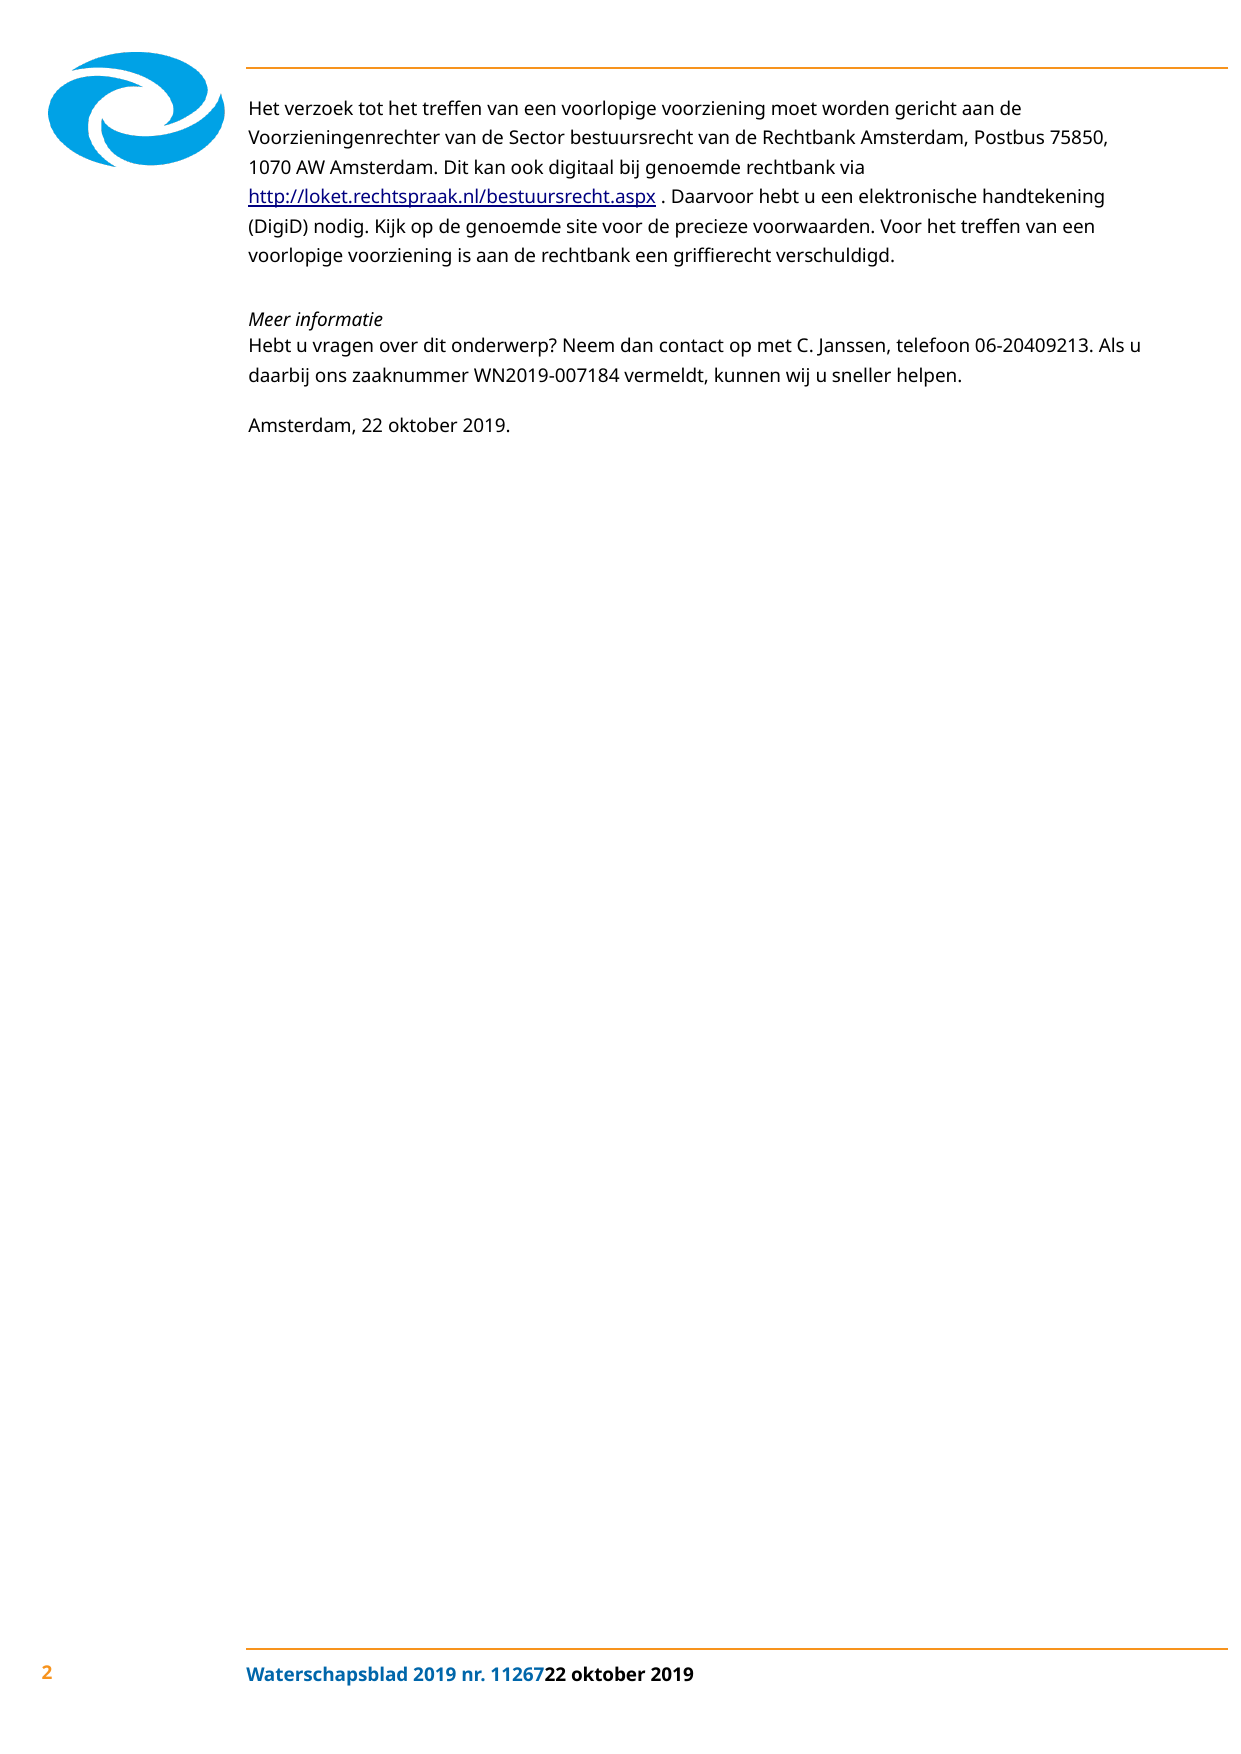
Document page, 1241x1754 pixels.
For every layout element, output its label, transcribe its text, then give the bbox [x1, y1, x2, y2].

text Meer informatie [248, 307, 1152, 332]
text Het verzoek tot het treffen van een voorlopige voorziening moet worden gericht aan de Voorzieningenrechter van de Sector bestuursrecht van de Rechtbank Amsterdam, Postbus 75850, 1070 AW Amsterdam. Dit kan ook digitaal bij genoemde rechtbank via http://loket.rechtspraak.nl/bestuursrecht.aspx . Daarvoor hebt u een elektronische handtekening (DigiD) nodig. Kijk op de genoemde site voor de precieze voorwaarden. Voor het treffen van een voorlopige voorziening is aan de rechtbank een griffierecht verschuldigd. [248, 95, 1152, 268]
text Amsterdam, 22 oktober 2019. [248, 412, 1152, 438]
picture [41, 47, 231, 172]
text Hebt u vragen over dit onderwerp? Neem dan contact op met C. Janssen, telefoon 06-20409213. Als u daarbij ons zaaknummer WN2019-007184 vermeldt, kunnen wij u sneller helpen. [248, 332, 1152, 388]
